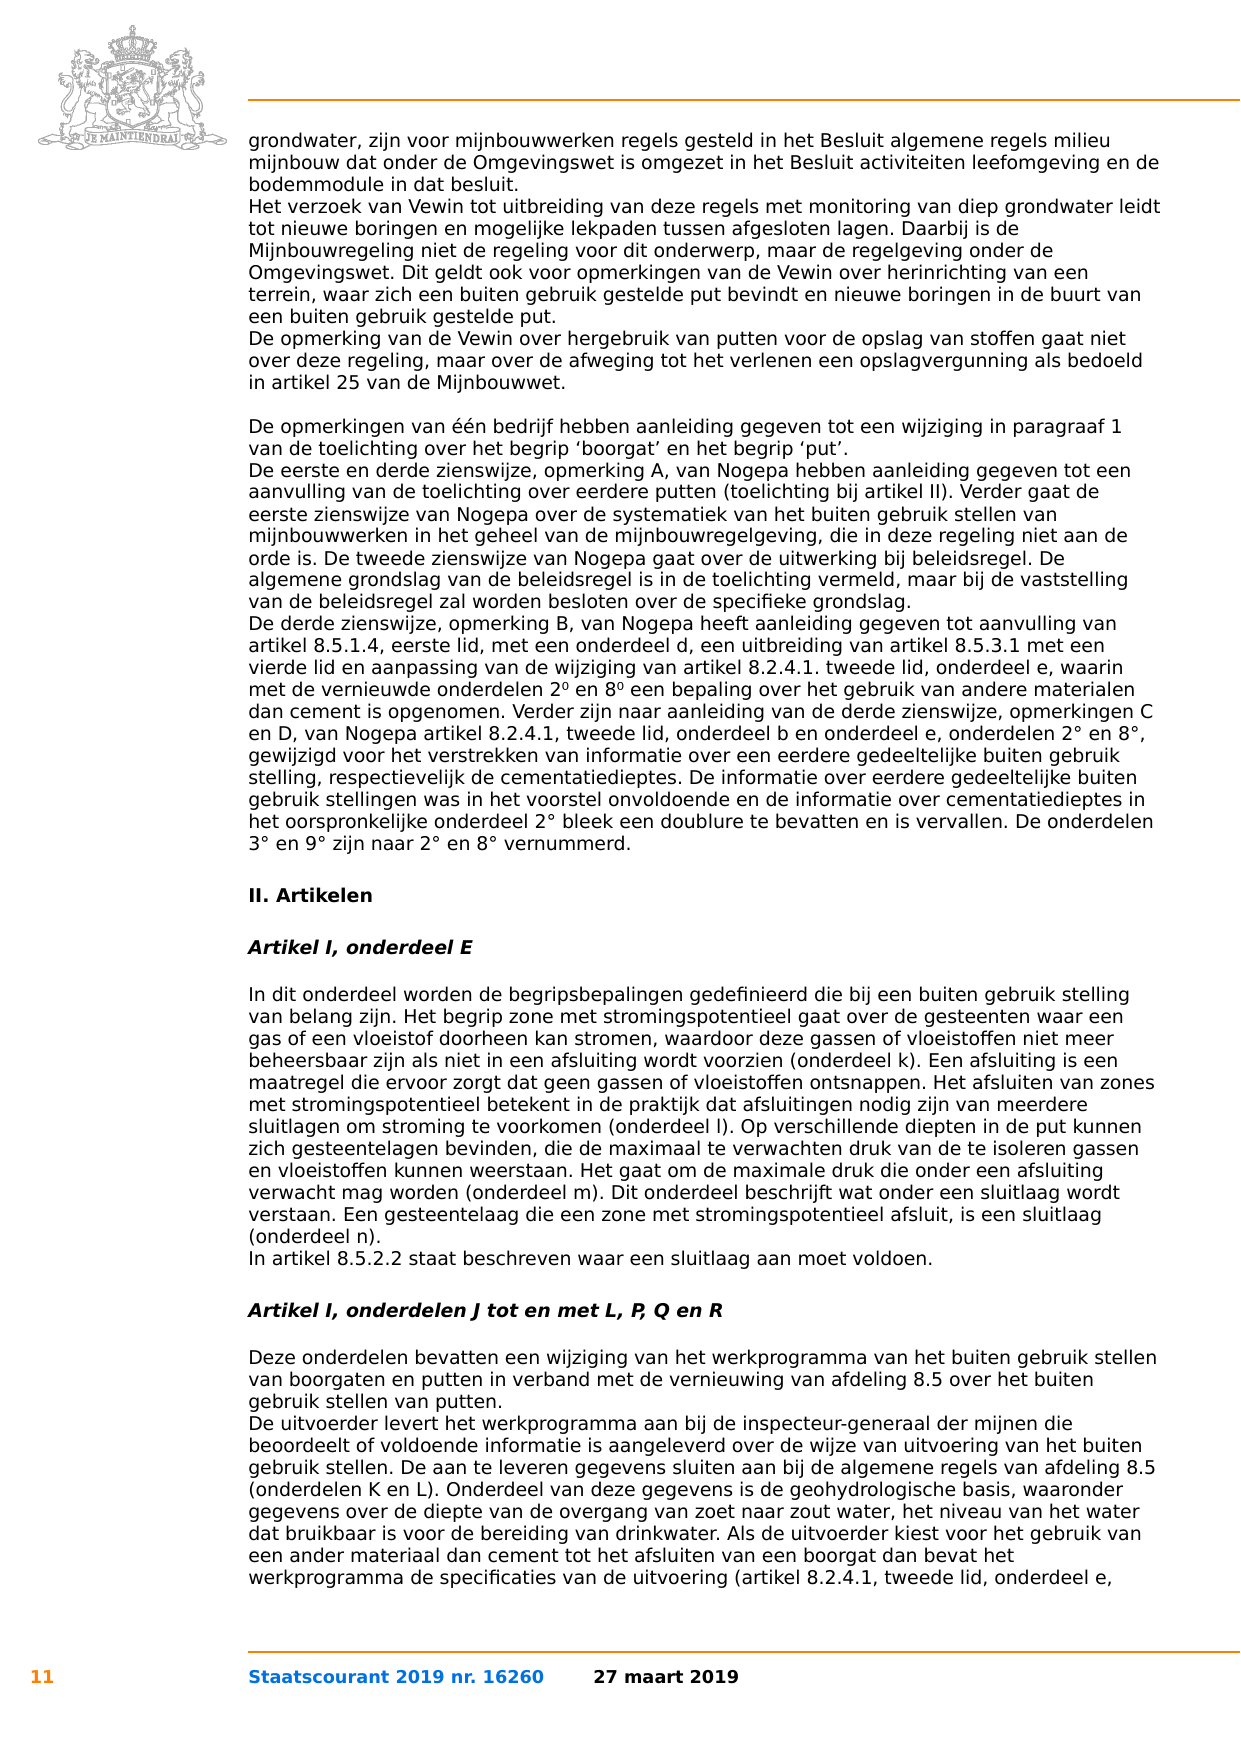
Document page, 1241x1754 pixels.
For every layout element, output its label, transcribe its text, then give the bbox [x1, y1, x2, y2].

text De uitvoerder levert het werkprogramma aan bij de inspecteur-generaal der mijnen die beoordeelt of voldoende informatie is aangeleverd over de wijze van uitvoering van het buiten gebruik stellen. De aan te leveren gegevens sluiten aan bij de algemene regels van afdeling 8.5 (onderdelen K en L). Onderdeel van deze gegevens is de geohydrologische basis, waaronder gegevens over de diepte van de overgang van zoet naar zout water, het niveau van het water dat bruikbaar is voor de bereiding van drinkwater. Als de uitvoerder kiest voor het gebruik van een ander materiaal dan cement tot het afsluiten van een boorgat dan bevat het werkprogramma de specificaties van de uitvoering (artikel 8.2.4.1, tweede lid, onderdeel e, [248, 1413, 1163, 1588]
text In artikel 8.5.2.2 staat beschreven waar een sluitlaag aan moet voldoen. [248, 1248, 1163, 1270]
text De opmerking van de Vewin over hergebruik van putten voor de opslag van stoffen gaat niet over deze regeling, maar over de afweging tot het verlenen een opslagvergunning als bedoeld in artikel 25 van de Mijnbouwwet. [248, 328, 1163, 394]
text grondwater, zijn voor mijnbouwwerken regels gesteld in het Besluit algemene regels milieu mijnbouw dat onder de Omgevingswet is omgezet in het Besluit activiteiten leefomgeving en de bodemmodule in dat besluit. [248, 130, 1163, 196]
subtitle II. Artikelen [248, 885, 1163, 907]
text Het verzoek van Vewin tot uitbreiding van deze regels met monitoring van diep grondwater leidt tot nieuwe boringen en mogelijke lekpaden tussen afgesloten lagen. Daarbij is de Mijnbouwregeling niet de regeling voor dit onderwerp, maar de regelgeving onder de Omgevingswet. Dit geldt ook voor opmerkingen van de Vewin over herinrichting van een terrein, waar zich een buiten gebruik gestelde put bevindt en nieuwe boringen in de buurt van een buiten gebruik gestelde put. [248, 196, 1163, 328]
text De opmerkingen van één bedrijf hebben aanleiding gegeven tot een wijziging in paragraaf 1 van de toelichting over het begrip ‘boorgat’ en het begrip ‘put’. [248, 416, 1163, 459]
text De eerste en derde zienswijze, opmerking A, van Nogepa hebben aanleiding gegeven tot een aanvulling van de toelichting over eerdere putten (toelichting bij artikel II). Verder gaat de eerste zienswijze van Nogepa over de systematiek van het buiten gebruik stellen van mijnbouwwerken in het geheel van de mijnbouwregelgeving, die in deze regeling niet aan de orde is. De tweede zienswijze van Nogepa gaat over de uitwerking bij beleidsregel. De algemene grondslag van de beleidsregel is in de toelichting vermeld, maar bij de vaststelling van de beleidsregel zal worden besloten over de specifieke grondslag. [248, 459, 1163, 613]
subtitle Artikel I, onderdelen J tot en met L, P, Q en R [248, 1300, 1163, 1322]
text In dit onderdeel worden de begripsbepalingen gedefinieerd die bij een buiten gebruik stelling van belang zijn. Het begrip zone met stromingspotentieel gaat over de gesteenten waar een gas of een vloeistof doorheen kan stromen, waardoor deze gassen of vloeistoffen niet meer beheersbaar zijn als niet in een afsluiting wordt voorzien (onderdeel k). Een afsluiting is een maatregel die ervoor zorgt dat geen gassen of vloeistoffen ontsnappen. Het afsluiten van zones met stromingspotentieel betekent in de praktijk dat afsluitingen nodig zijn van meerdere sluitlagen om stroming te voorkomen (onderdeel l). Op verschillende diepten in de put kunnen zich gesteentelagen bevinden, die de maximaal te verwachten druk van de te isoleren gassen en vloeistoffen kunnen weerstaan. Het gaat om de maximale druk die onder een afsluiting verwacht mag worden (onderdeel m). Dit onderdeel beschrijft wat onder een sluitlaag wordt verstaan. Een gesteentelaag die een zone met stromingspotentieel afsluit, is een sluitlaag (onderdeel n). [248, 984, 1163, 1248]
text Deze onderdelen bevatten een wijziging van het werkprogramma van het buiten gebruik stellen van boorgaten en putten in verband met de vernieuwing van afdeling 8.5 over het buiten gebruik stellen van putten. [248, 1347, 1163, 1413]
subtitle Artikel I, onderdeel E [248, 937, 1163, 959]
picture [38, 25, 227, 150]
text De derde zienswijze, opmerking B, van Nogepa heeft aanleiding gegeven tot aanvulling van artikel 8.5.1.4, eerste lid, met een onderdeel d, een uitbreiding van artikel 8.5.3.1 met een vierde lid en aanpassing van de wijziging van artikel 8.2.4.1. tweede lid, onderdeel e, waarin met de vernieuwde onderdelen 2⁰ en 8⁰ een bepaling over het gebruik van andere materialen dan cement is opgenomen. Verder zijn naar aanleiding van de derde zienswijze, opmerkingen C en D, van Nogepa artikel 8.2.4.1, tweede lid, onderdeel b en onderdeel e, onderdelen 2° en 8°, gewijzigd voor het verstrekken van informatie over een eerdere gedeeltelijke buiten gebruik stelling, respectievelijk de cementatiedieptes. De informatie over eerdere gedeeltelijke buiten gebruik stellingen was in het voorstel onvoldoende en de informatie over cementatiedieptes in het oorspronkelijke onderdeel 2° bleek een doublure te bevatten en is vervallen. De onderdelen 3° en 9° zijn naar 2° en 8° vernummerd. [248, 613, 1163, 855]
